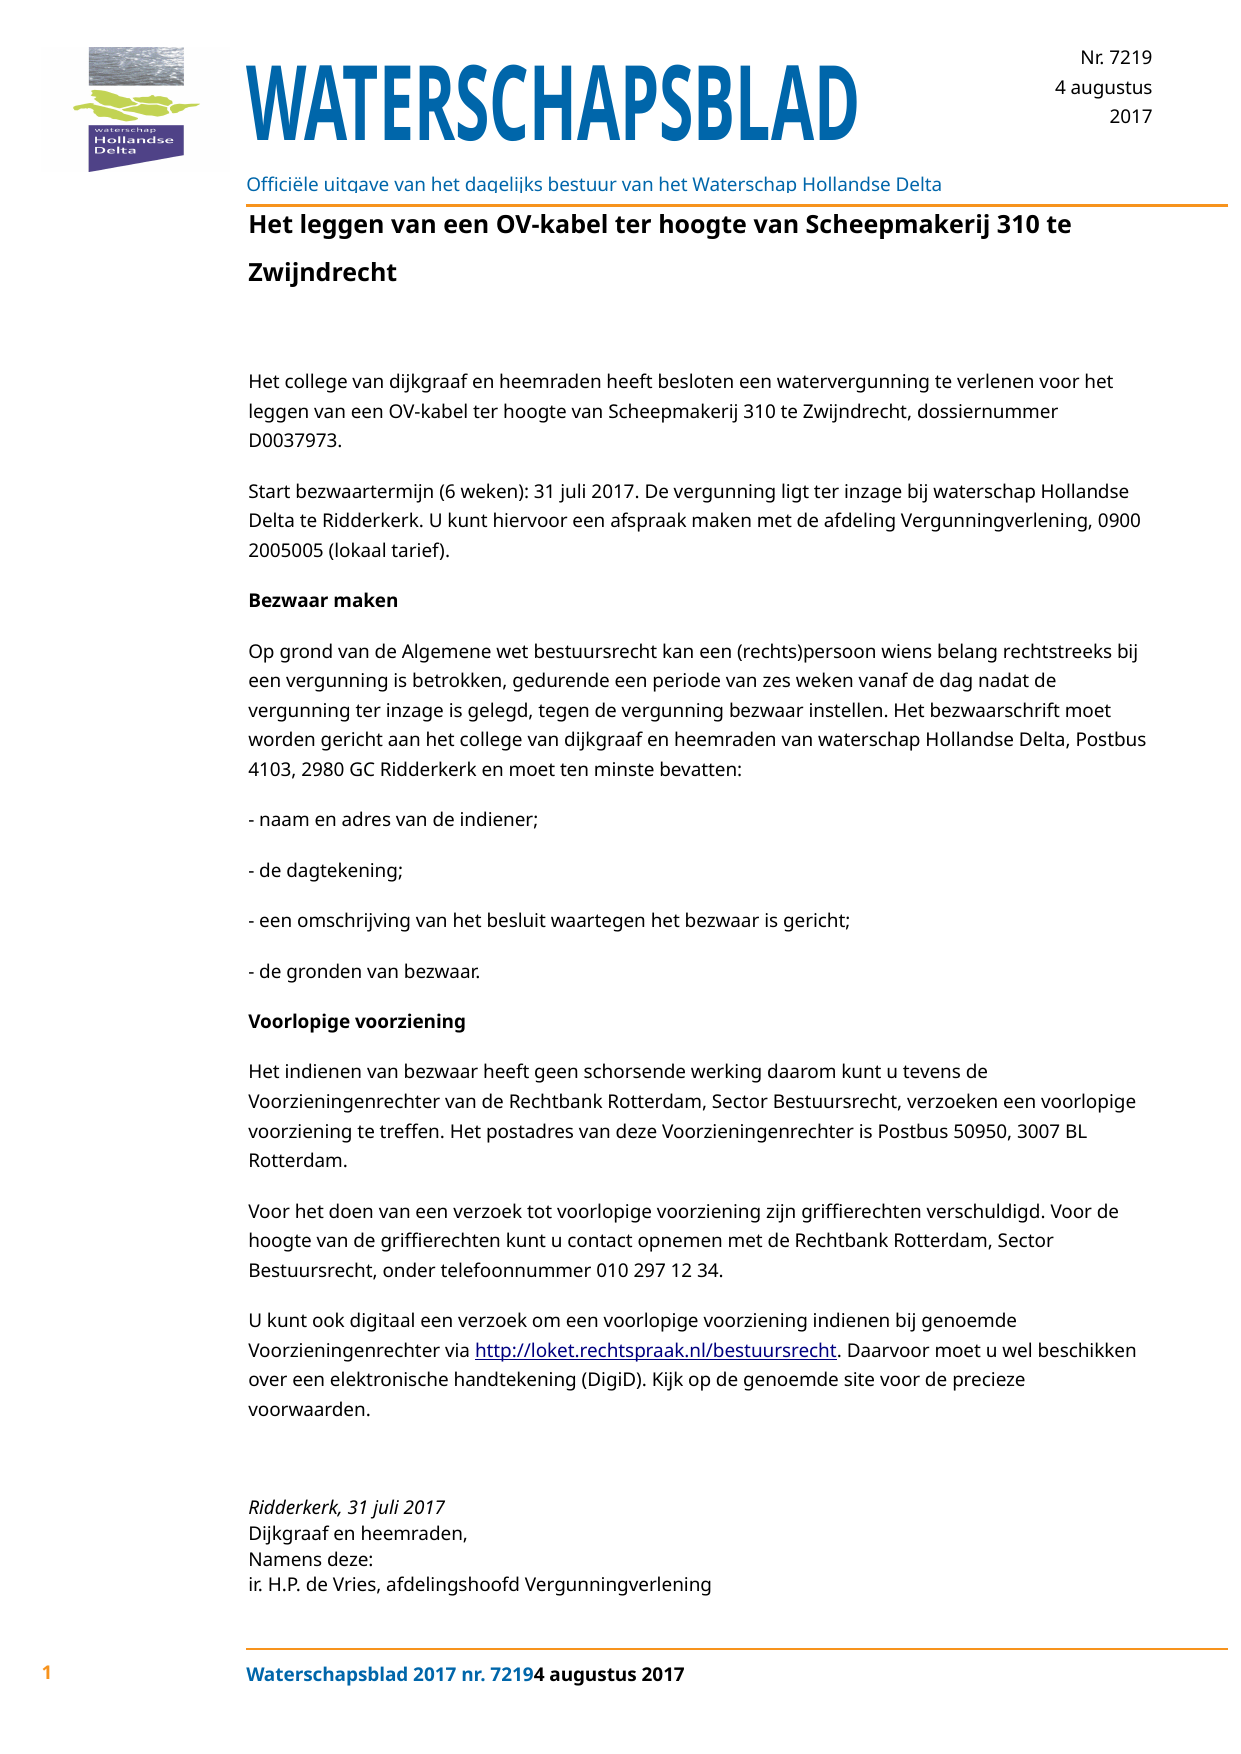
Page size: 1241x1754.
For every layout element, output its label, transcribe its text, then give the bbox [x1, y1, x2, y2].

text Het indienen van bezwaar heeft geen schorsende werking daarom kunt u tevens de Voorzieningenrechter van de Rechtbank Rotterdam, Sector Bestuursrecht, verzoeken een voorlopige voorziening te treffen. Het postadres van deze Voorzieningenrechter is Postbus 50950, 3007 BL Rotterdam. [248, 1059, 1152, 1173]
text Start bezwaartermijn (6 weken): 31 juli 2017. De vergunning ligt ter inzage bij waterschap Hollandse Delta te Ridderkerk. U kunt hiervoor een afspraak maken met de afdeling Vergunningverlening, 0900 2005005 (lokaal tarief). [248, 478, 1152, 563]
text ir. H.P. de Vries, afdelingshoofd Vergunningverlening [248, 1572, 1152, 1597]
text Bezwaar maken [248, 587, 1152, 613]
text - naam en adres van de indiener; [248, 807, 1152, 832]
picture [41, 47, 231, 172]
text Op grond van de Algemene wet bestuursrecht kan een (rechts)persoon wiens belang rechtstreeks bij een vergunning is betrokken, gedurende een periode van zes weken vanaf de dag nadat de vergunning ter inzage is gelegd, tegen de vergunning bezwaar instellen. Het bezwaarschrift moet worden gericht aan het college van dijkgraaf en heemraden van waterschap Hollandse Delta, Postbus 4103, 2980 GC Ridderkerk en moet ten minste bevatten: [248, 638, 1152, 782]
text Ridderkerk, 31 juli 2017 [248, 1494, 1152, 1520]
text - de gronden van bezwaar. [248, 958, 1152, 984]
text Dijkgraaf en heemraden, [248, 1520, 1152, 1546]
text Het college van dijkgraaf en heemraden heeft besloten een watervergunning te verlenen voor het leggen van een OV-kabel ter hoogte van Scheepmakerij 310 te Zwijndrecht, dossiernummer D0037973. [248, 368, 1152, 453]
text - de dagtekening; [248, 857, 1152, 883]
text Voor het doen van een verzoek tot voorlopige voorziening zijn griffierechten verschuldigd. Voor de hoogte van de griffierechten kunt u contact opnemen met de Rechtbank Rotterdam, Sector Bestuursrecht, onder telefoonnummer 010 297 12 34. [248, 1198, 1152, 1283]
text U kunt ook digitaal een verzoek om een voorlopige voorziening indienen bij genoemde Voorzieningenrechter via http://loket.rechtspraak.nl/bestuursrecht. Daarvoor moet u wel beschikken over een elektronische handtekening (DigiD). Kijk op de genoemde site voor de precieze voorwaarden. [248, 1307, 1152, 1422]
text Namens deze: [248, 1546, 1152, 1572]
text - een omschrijving van het besluit waartegen het bezwaar is gericht; [248, 907, 1152, 933]
text Voorlopige voorziening [248, 1008, 1152, 1034]
text Het leggen van een OV-kabel ter hoogte van Scheepmakerij 310 te Zwijndrecht [248, 207, 1152, 288]
